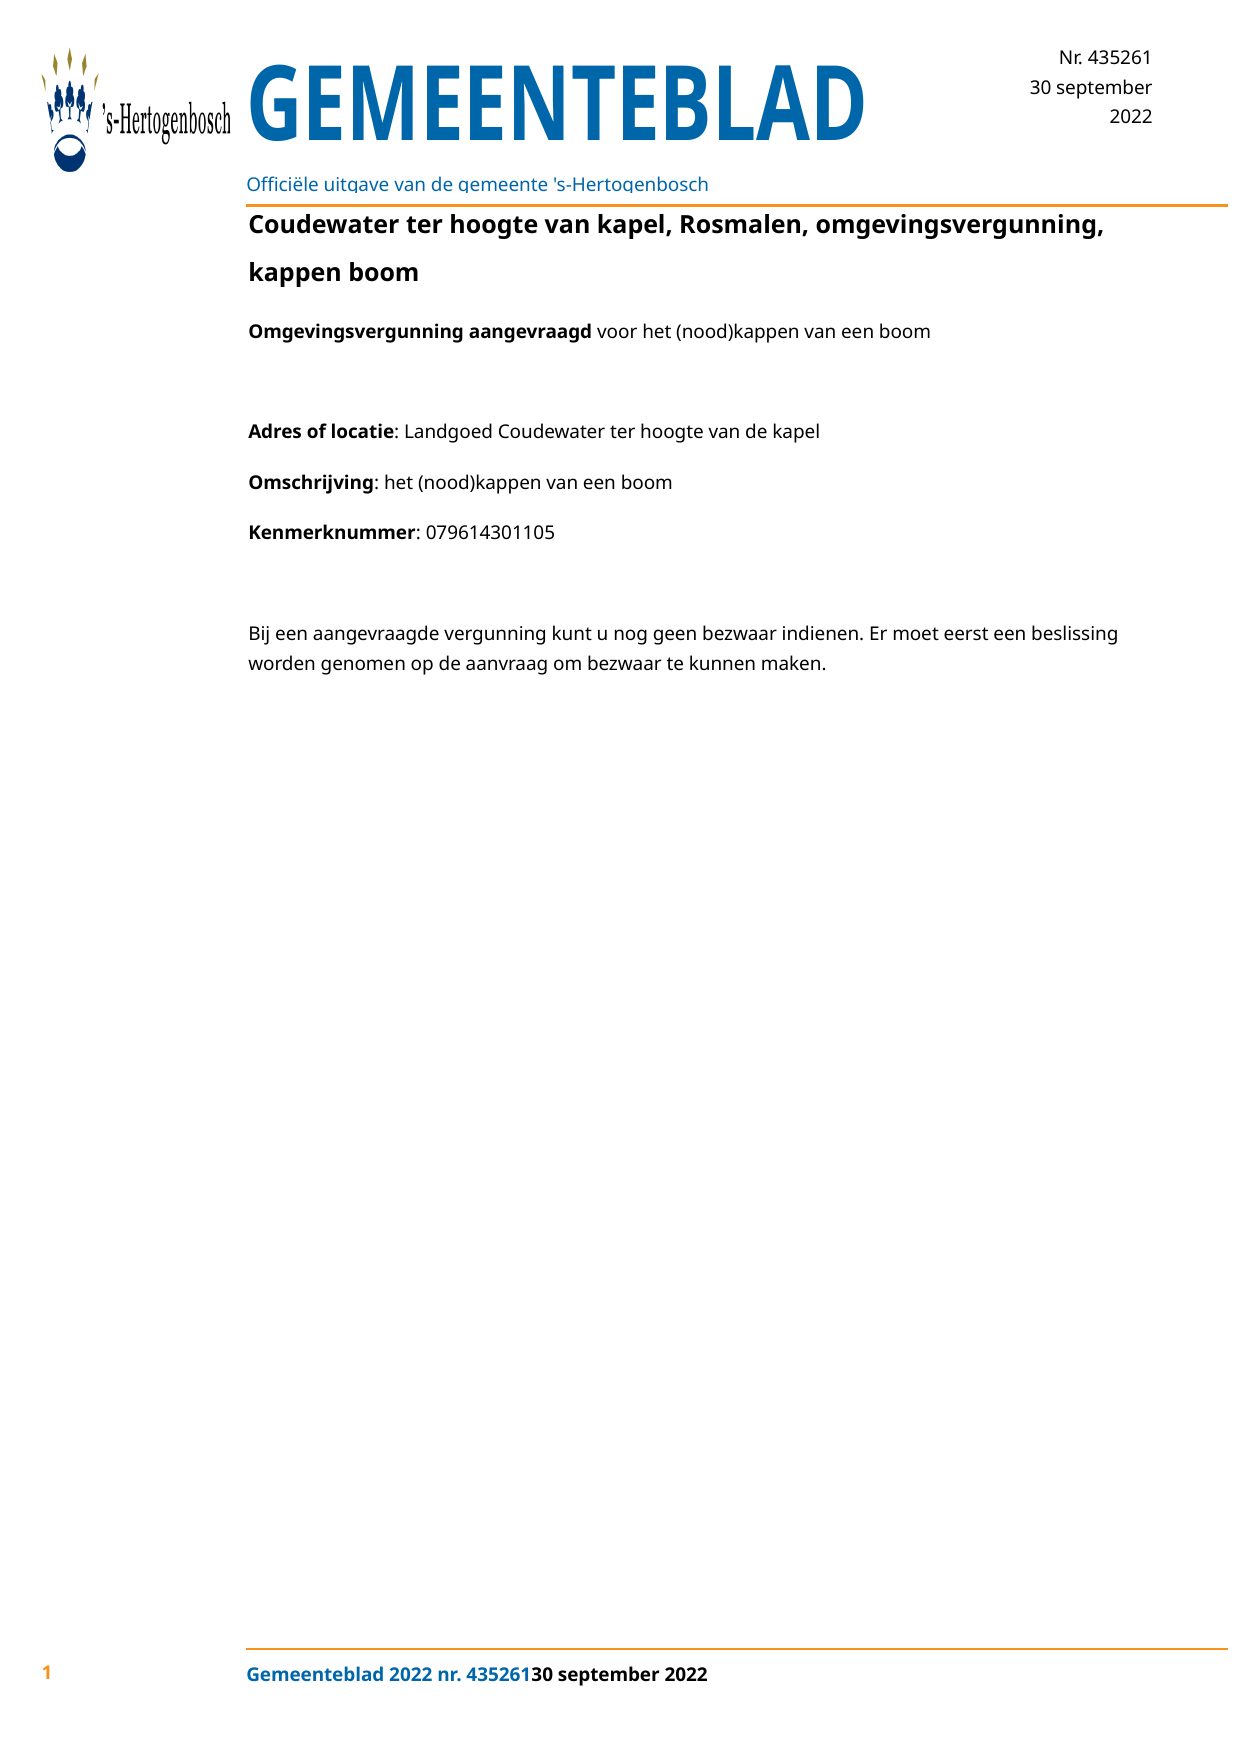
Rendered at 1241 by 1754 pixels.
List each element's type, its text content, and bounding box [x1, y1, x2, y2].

text Kenmerknummer: 079614301105 [248, 519, 1152, 545]
text Omgevingsvergunning aangevraagd voor het (nood)kappen van een boom [248, 318, 1152, 344]
text Omschrijving: het (nood)kappen van een boom [248, 469, 1152, 495]
picture [41, 47, 231, 172]
text Coudewater ter hoogte van kapel, Rosmalen, omgevingsvergunning, kappen boom [248, 207, 1152, 288]
text Bij een aangevraagde vergunning kunt u nog geen bezwaar indienen. Er moet eerst een beslissing worden genomen op de aanvraag om bezwaar te kunnen maken. [248, 620, 1152, 676]
text Adres of locatie: Landgoed Coudewater ter hoogte van de kapel [248, 419, 1152, 444]
